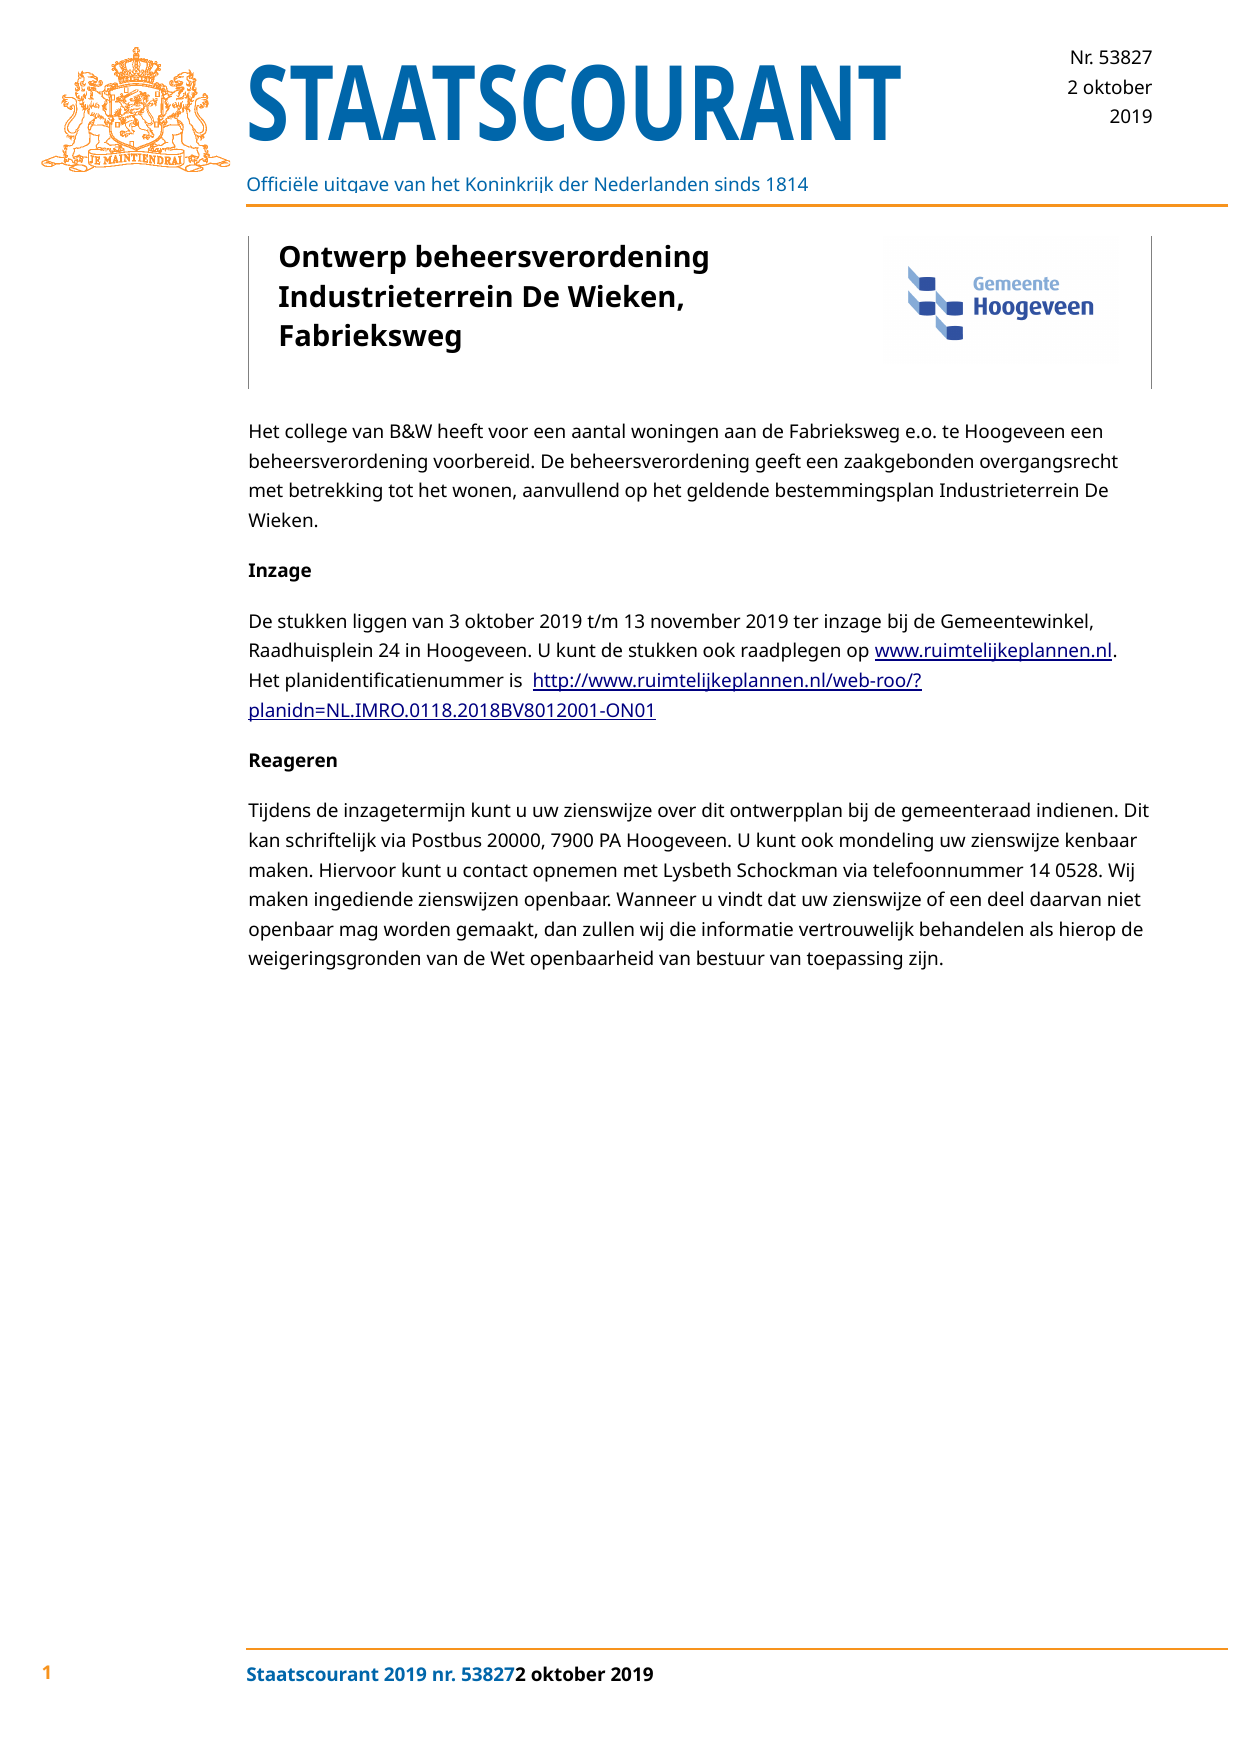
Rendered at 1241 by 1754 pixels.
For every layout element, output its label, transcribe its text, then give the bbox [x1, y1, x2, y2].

text Inzage [248, 558, 1152, 583]
text De stukken liggen van 3 oktober 2019 t/m 13 november 2019 ter inzage bij de Gemeentewinkel, Raadhuisplein 24 in Hoogeveen. U kunt de stukken ook raadplegen op www.ruimtelijkeplannen.nl. Het planidentificatienummer is http://www.ruimtelijkeplannen.nl/web-roo/?planidn=NL.IMRO.0118.2018BV8012001-ON01 [248, 608, 1152, 722]
text Het college van B&W heeft voor een aantal woningen aan de Fabrieksweg e.o. te Hoogeveen een beheersverordening voorbereid. De beheersverordening geeft een zaakgebonden overgangsrecht met betrekking tot het wonen, aanvullend op het geldende bestemmingsplan Industrieterrein De Wieken. [248, 418, 1152, 533]
picture [882, 236, 1119, 364]
table_header Ontwerp beheersverordening Industrieterrein De Wieken, Fabrieksweg [249, 236, 850, 389]
table_header [850, 236, 1151, 389]
picture [41, 47, 231, 172]
text Reageren [248, 747, 1152, 773]
text Tijdens de inzagetermijn kunt u uw zienswijze over dit ontwerpplan bij de gemeenteraad indienen. Dit kan schriftelijk via Postbus 20000, 7900 PA Hoogeveen. U kunt ook mondeling uw zienswijze kenbaar maken. Hiervoor kunt u contact opnemen met Lysbeth Schockman via telefoonnummer 14 0528. Wij maken ingediende zienswijzen openbaar. Wanneer u vindt dat uw zienswijze of een deel daarvan niet openbaar mag worden gemaakt, dan zullen wij die informatie vertrouwelijk behandelen als hierop de weigeringsgronden van de Wet openbaarheid van bestuur van toepassing zijn. [248, 798, 1152, 971]
